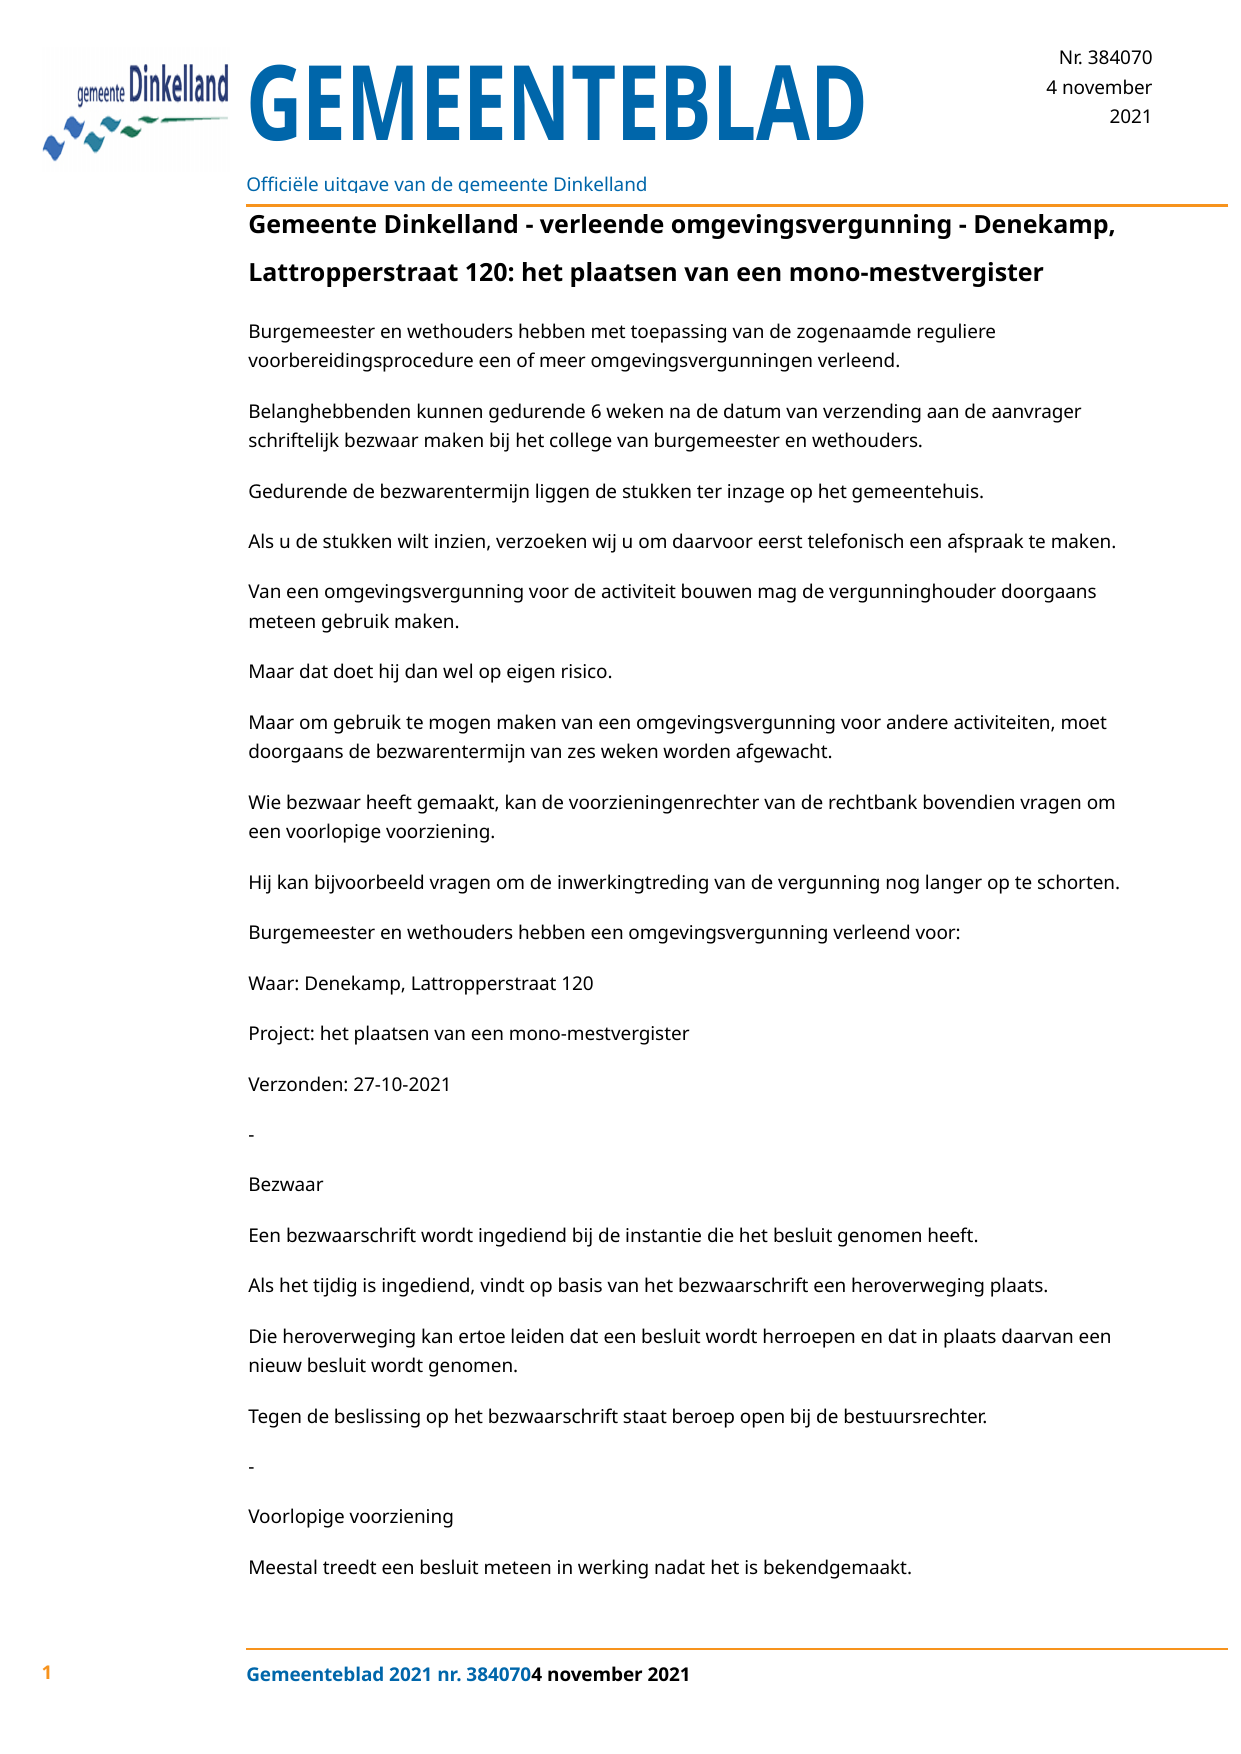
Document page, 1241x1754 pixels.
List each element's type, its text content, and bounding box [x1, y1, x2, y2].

text Als u de stukken wilt inzien, verzoeken wij u om daarvoor eerst telefonisch een afspraak te maken. [248, 528, 1152, 554]
text Tegen de beslissing op het bezwaarschrift staat beroep open bij de bestuursrechter. [248, 1403, 1152, 1429]
text Hij kan bijvoorbeeld vragen om de inwerkingtreding van de vergunning nog langer op te schorten. [248, 869, 1152, 895]
text Een bezwaarschrift wordt ingediend bij de instantie die het besluit genomen heeft. [248, 1222, 1152, 1248]
text - [248, 1121, 1152, 1147]
text Gedurende de bezwarentermijn liggen de stukken ter inzage op het gemeentehuis. [248, 478, 1152, 504]
text Die heroverweging kan ertoe leiden dat een besluit wordt herroepen en dat in plaats daarvan een nieuw besluit wordt genomen. [248, 1323, 1152, 1378]
text Bezwaar [248, 1172, 1152, 1197]
picture [41, 47, 231, 172]
text Wie bezwaar heeft gemaakt, kan de voorzieningenrechter van de rechtbank bovendien vragen om een voorlopige voorziening. [248, 789, 1152, 844]
text - [248, 1453, 1152, 1479]
text Gemeente Dinkelland - verleende omgevingsvergunning - Denekamp, Lattropperstraat 120: het plaatsen van een mono-mestvergister [248, 207, 1152, 288]
text Maar dat doet hij dan wel op eigen risico. [248, 659, 1152, 684]
text Burgemeester en wethouders hebben met toepassing van de zogenaamde reguliere voorbereidingsprocedure een of meer omgevingsvergunningen verleend. [248, 318, 1152, 373]
text Project: het plaatsen van een mono-mestvergister [248, 1020, 1152, 1046]
text Als het tijdig is ingediend, vindt op basis van het bezwaarschrift een heroverweging plaats. [248, 1272, 1152, 1298]
text Verzonden: 27-10-2021 [248, 1071, 1152, 1097]
text Van een omgevingsvergunning voor de activiteit bouwen mag de vergunninghouder doorgaans meteen gebruik maken. [248, 579, 1152, 634]
text Meestal treedt een besluit meteen in werking nadat het is bekendgemaakt. [248, 1554, 1152, 1580]
text Maar om gebruik te mogen maken van een omgevingsvergunning voor andere activiteiten, moet doorgaans de bezwarentermijn van zes weken worden afgewacht. [248, 709, 1152, 764]
text Waar: Denekamp, Lattropperstraat 120 [248, 970, 1152, 996]
text Voorlopige voorziening [248, 1504, 1152, 1529]
text Burgemeester en wethouders hebben een omgevingsvergunning verleend voor: [248, 919, 1152, 945]
text Belanghebbenden kunnen gedurende 6 weken na de datum van verzending aan de aanvrager schriftelijk bezwaar maken bij het college van burgemeester en wethouders. [248, 398, 1152, 453]
